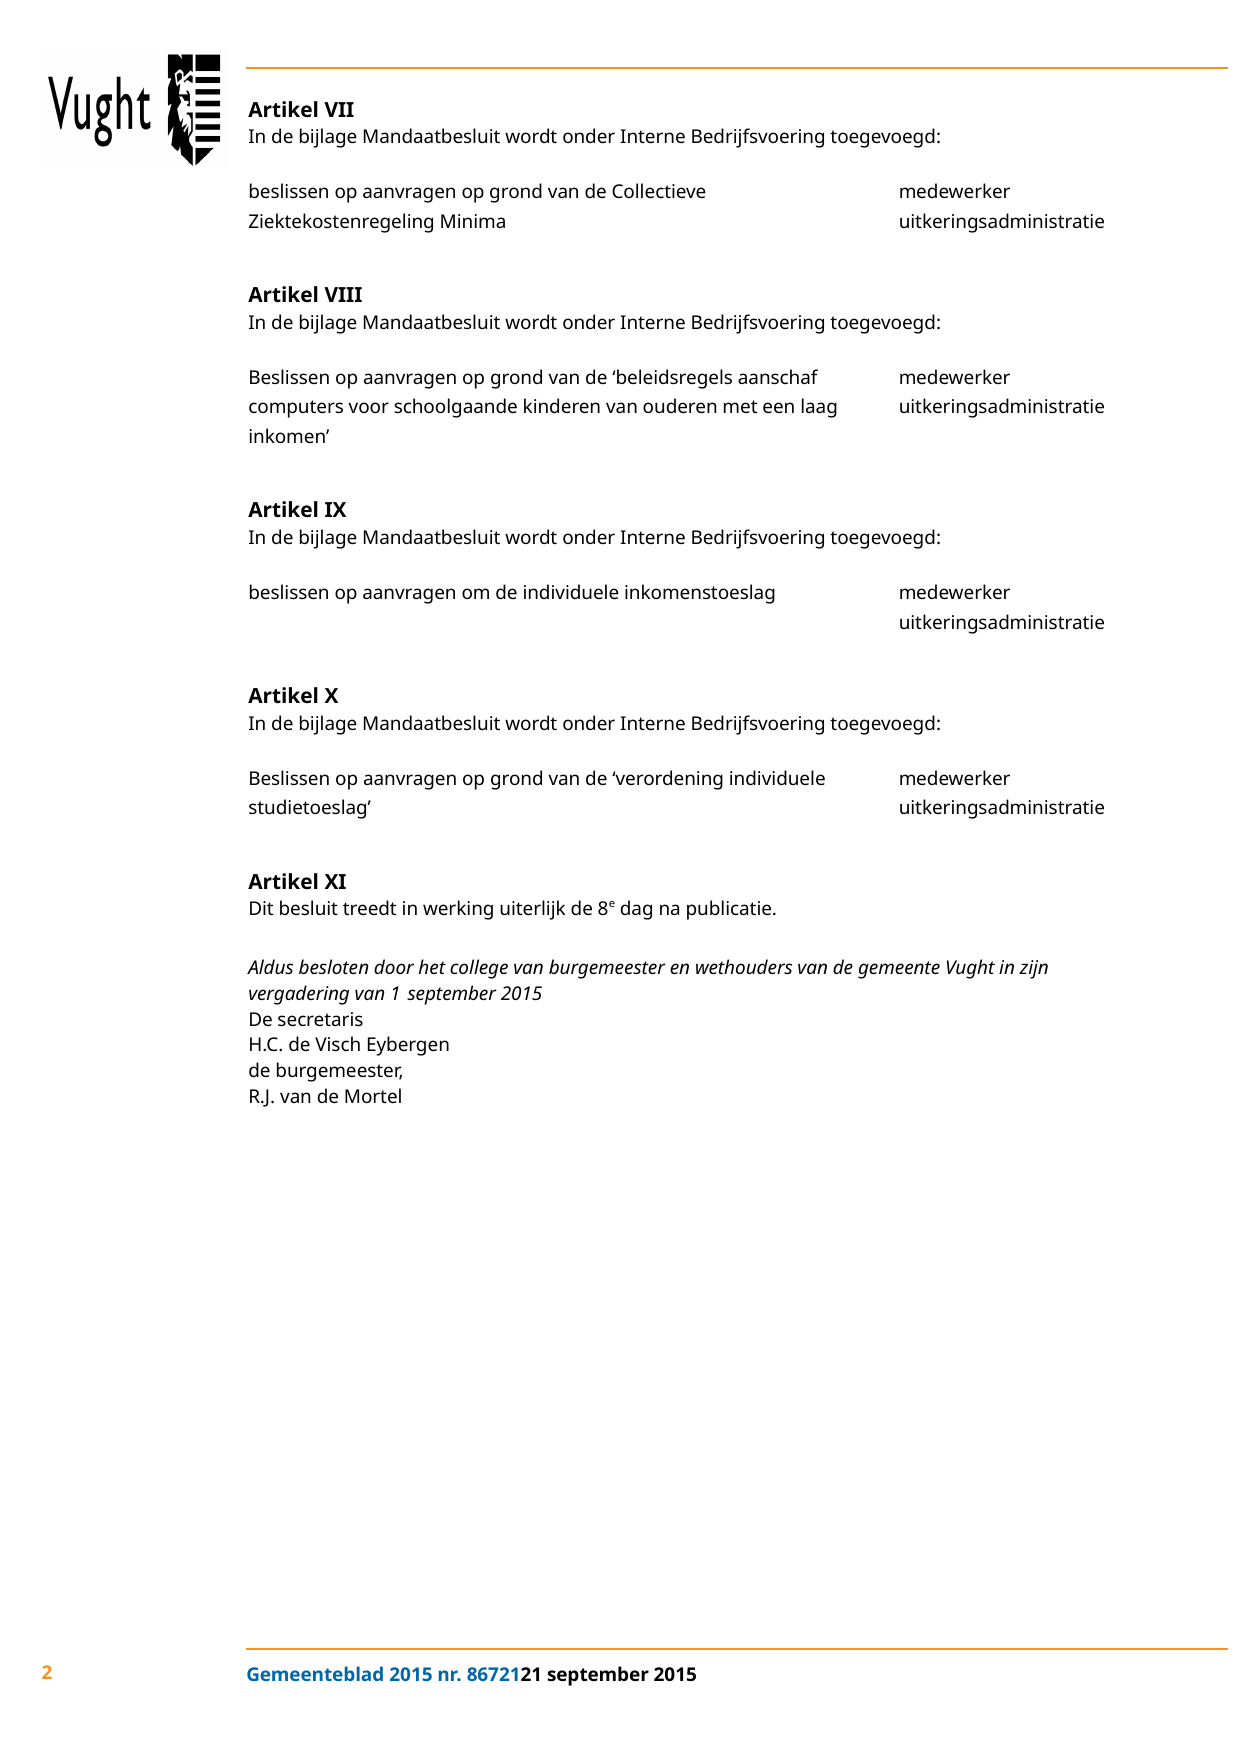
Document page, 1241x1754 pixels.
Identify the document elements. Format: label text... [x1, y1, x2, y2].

text H.C. de Visch Eybergen [248, 1032, 1152, 1057]
text Artikel X [248, 681, 1152, 710]
text In de bijlage Mandaatbesluit wordt onder Interne Bedrijfsvoering toegevoegd: [248, 710, 1152, 735]
table_header medewerker uitkeringsadministratie [899, 364, 1152, 449]
text de burgemeester, [248, 1057, 1152, 1083]
text In de bijlage Mandaatbesluit wordt onder Interne Bedrijfsvoering toegevoegd: [248, 524, 1152, 550]
text De secretaris [248, 1006, 1152, 1032]
table_header beslissen op aanvragen op grond van de Collectieve Ziektekostenregeling Minima [248, 179, 898, 234]
picture [41, 47, 231, 172]
text In de bijlage Mandaatbesluit wordt onder Interne Bedrijfsvoering toegevoegd: [248, 123, 1152, 149]
text Artikel IX [248, 496, 1152, 524]
text Aldus besloten door het college van burgemeester en wethouders van de gemeente Vught in zijn vergadering van 1 september 2015 [248, 954, 1152, 1006]
table_header medewerker uitkeringsadministratie [899, 579, 1152, 635]
table_header medewerker uitkeringsadministratie [899, 179, 1152, 234]
text In de bijlage Mandaatbesluit wordt onder Interne Bedrijfsvoering toegevoegd: [248, 309, 1152, 334]
table_header medewerker uitkeringsadministratie [899, 765, 1152, 820]
table_header Beslissen op aanvragen op grond van de ‘beleidsregels aanschaf computers voor schoolgaande kinderen van ouderen met een laag inkomen’ [248, 364, 898, 449]
text Artikel XI [248, 867, 1152, 895]
text Artikel VIII [248, 280, 1152, 309]
text Dit besluit treedt in werking uiterlijk de 8e dag na publicatie. [248, 895, 1152, 921]
text Artikel VII [248, 95, 1152, 123]
table_header Beslissen op aanvragen op grond van de ‘verordening individuele studietoeslag’ [248, 765, 898, 820]
table_header beslissen op aanvragen om de individuele inkomenstoeslag [248, 579, 898, 635]
text R.J. van de Mortel [248, 1083, 1152, 1109]
